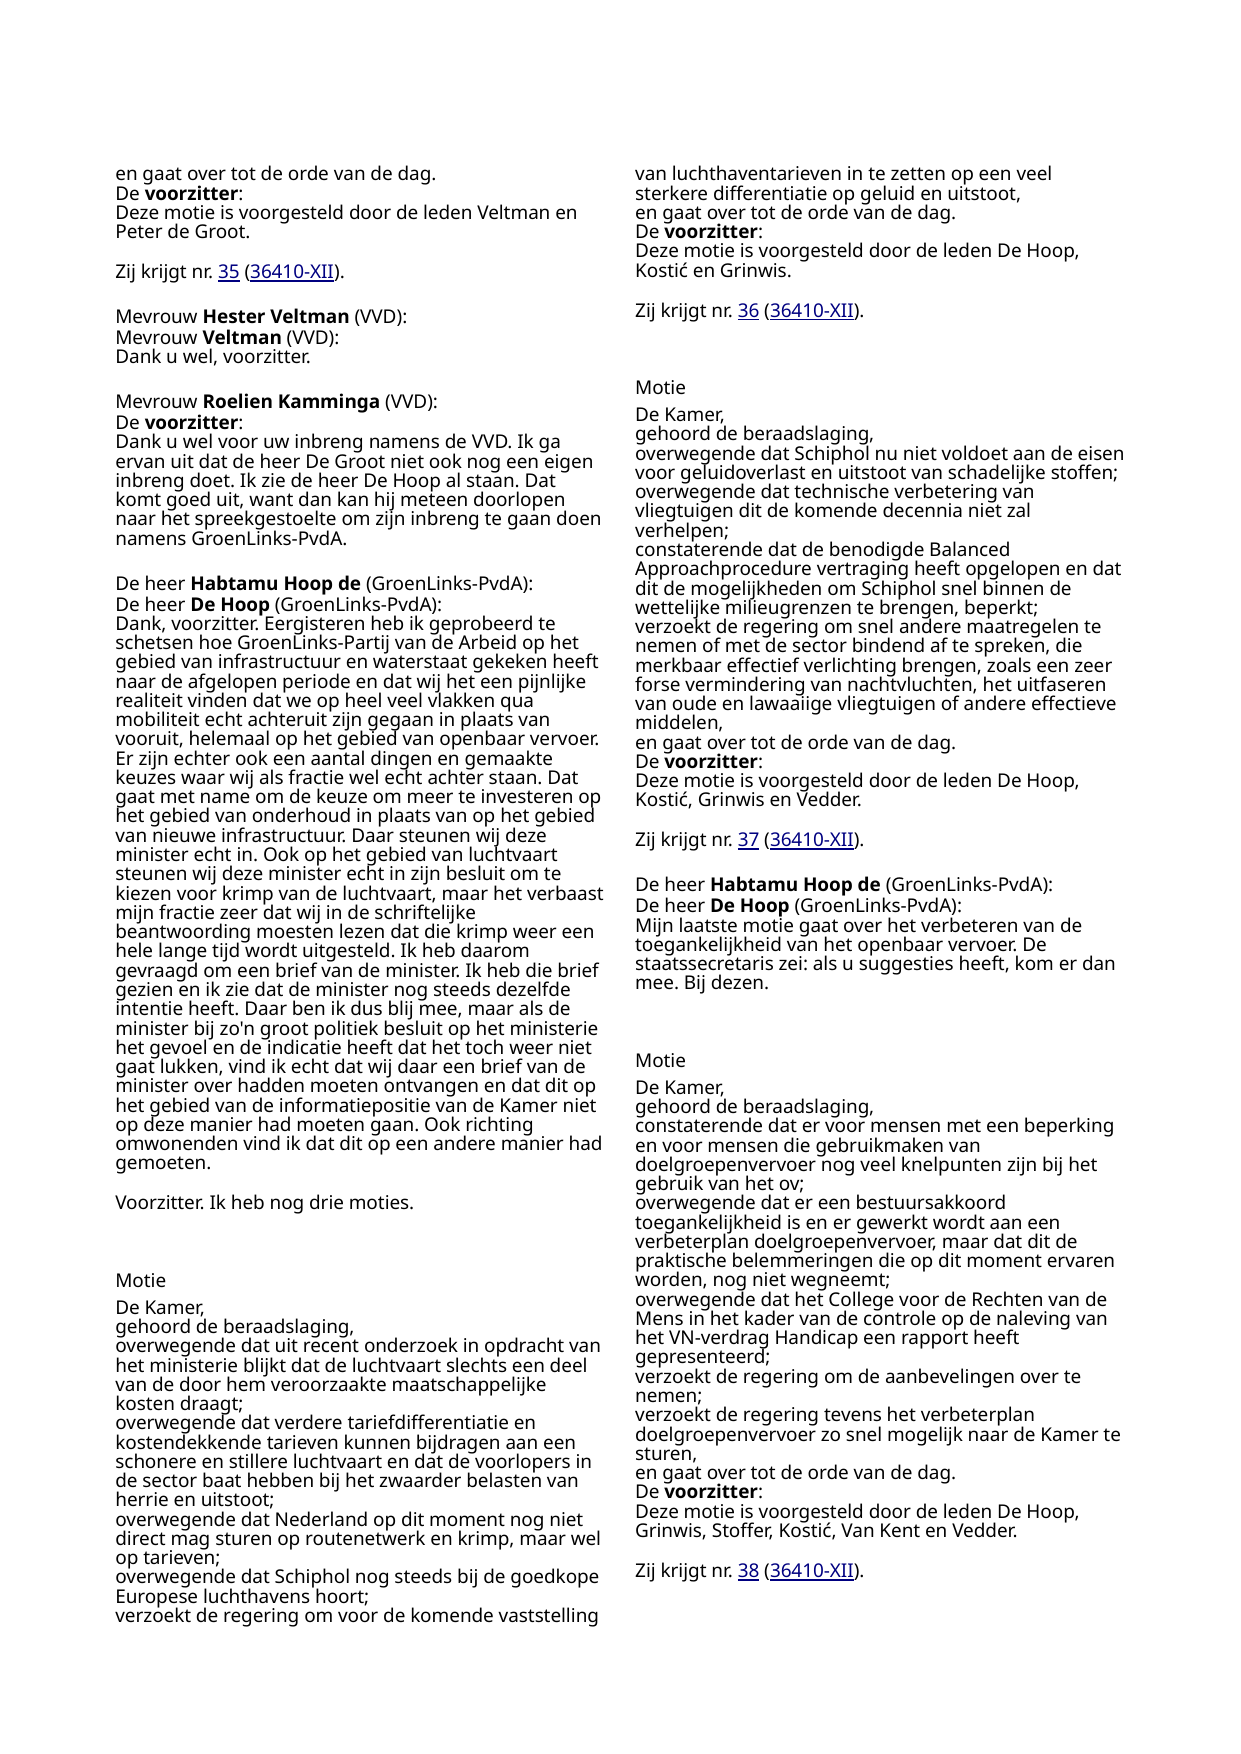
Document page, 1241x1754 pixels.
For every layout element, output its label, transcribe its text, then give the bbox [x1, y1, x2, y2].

text overwegende dat het College voor de Rechten van de Mens in het kader van de controle op de naleving van het VN-verdrag Handicap een rapport heeft gepresenteerd; [635, 1291, 1125, 1368]
text overwegende dat technische verbetering van vliegtuigen dit de komende decennia niet zal verhelpen; [635, 483, 1125, 541]
text Dank u wel, voorzitter. [115, 348, 605, 367]
text overwegende dat er een bestuursakkoord toegankelijkheid is en er gewerkt wordt aan een verbeterplan doelgroepenvervoer, maar dat dit de praktische belemmeringen die op dit moment ervaren worden, nog niet wegneemt; [635, 1194, 1125, 1291]
text Mijn laatste motie gaat over het verbeteren van de toegankelijkheid van het openbaar vervoer. De staatssecretaris zei: als u suggesties heeft, kom er dan mee. Bij dezen. [635, 917, 1125, 994]
text De voorzitter: [635, 223, 1125, 242]
text De heer De Hoop (GroenLinks-PvdA): [635, 897, 1125, 917]
text overwegende dat Schiphol nu niet voldoet aan de eisen voor geluidoverlast en uitstoot van schadelijke stoffen; [635, 444, 1125, 483]
text gehoord de beraadslaging, [635, 1098, 1125, 1117]
text en gaat over tot de orde van de dag. [635, 204, 1125, 223]
text Deze motie is voorgesteld door de leden Veltman en Peter de Groot. [115, 204, 605, 242]
text De voorzitter: [115, 184, 605, 204]
text verzoekt de regering om voor de komende vaststelling [115, 1607, 605, 1626]
text Motie [115, 1267, 605, 1293]
text constaterende dat de benodigde Balanced Approachprocedure vertraging heeft opgelopen en dat dit de mogelijkheden om Schiphol snel binnen de wettelijke milieugrenzen te brengen, beperkt; [635, 541, 1125, 618]
text gehoord de beraadslaging, [115, 1318, 605, 1337]
text Zij krijgt nr. 38 (36410-XII). [635, 1562, 1125, 1581]
text De heer De Hoop (GroenLinks-PvdA): [115, 596, 605, 615]
text verzoekt de regering om snel andere maatregelen te nemen of met de sector bindend af te spreken, die merkbaar effectief verlichting brengen, zoals een zeer forse vermindering van nachtvluchten, het uitfaseren van oude en lawaaiige vliegtuigen of andere effectieve middelen, [635, 618, 1125, 734]
text De Kamer, [635, 1079, 1125, 1098]
text De voorzitter: [115, 414, 605, 433]
text Zij krijgt nr. 37 (36410-XII). [635, 831, 1125, 851]
text overwegende dat uit recent onderzoek in opdracht van het ministerie blijkt dat de luchtvaart slechts een deel van de door hem veroorzaakte maatschappelijke kosten draagt; [115, 1337, 605, 1414]
text Voorzitter. Ik heb nog drie moties. [115, 1194, 605, 1214]
text De Kamer, [115, 1299, 605, 1318]
text en gaat over tot de orde van de dag. [115, 165, 605, 184]
text Zij krijgt nr. 36 (36410-XII). [635, 302, 1125, 321]
text constaterende dat er voor mensen met een beperking en voor mensen die gebruikmaken van doelgroepenvervoer nog veel knelpunten zijn bij het gebruik van het ov; [635, 1117, 1125, 1194]
text Dank u wel voor uw inbreng namens de VVD. Ik ga ervan uit dat de heer De Groot niet ook nog een eigen inbreng doet. Ik zie de heer De Hoop al staan. Dat komt goed uit, want dan kan hij meteen doorlopen naar het spreekgestoelte om zijn inbreng te gaan doen namens GroenLinks-PvdA. [115, 433, 605, 549]
text De heer Habtamu Hoop de (GroenLinks-PvdA): [635, 872, 1125, 897]
text gehoord de beraadslaging, [635, 425, 1125, 444]
text De voorzitter: [635, 1483, 1125, 1503]
text en gaat over tot de orde van de dag. [635, 734, 1125, 753]
text Mevrouw Hester Veltman (VVD): [115, 303, 605, 329]
text verzoekt de regering om de aanbevelingen over te nemen; [635, 1368, 1125, 1406]
text Motie [635, 1047, 1125, 1073]
text overwegende dat Nederland op dit moment nog niet direct mag sturen op routenetwerk en krimp, maar wel op tarieven; [115, 1511, 605, 1568]
text De Kamer, [635, 406, 1125, 425]
text Deze motie is voorgesteld door de leden De Hoop, Grinwis, Stoffer, Kostić, Van Kent en Vedder. [635, 1503, 1125, 1541]
text De heer Habtamu Hoop de (GroenLinks-PvdA): [115, 570, 605, 596]
text Zij krijgt nr. 35 (36410-XII). [115, 263, 605, 282]
text van luchthaventarieven in te zetten op een veel sterkere differentiatie op geluid en uitstoot, [635, 165, 1125, 204]
text Mevrouw Roelien Kamminga (VVD): [115, 388, 605, 414]
text Dank, voorzitter. Eergisteren heb ik geprobeerd te schetsen hoe GroenLinks-Partij van de Arbeid op het gebied van infrastructuur en waterstaat gekeken heeft naar de afgelopen periode en dat wij het een pijnlijke realiteit vinden dat we op heel veel vlakken qua mobiliteit echt achteruit zijn gegaan in plaats van vooruit, helemaal op het gebied van openbaar vervoer. Er zijn echter ook een aantal dingen en gemaakte keuzes waar wij als fractie wel echt achter staan. Dat gaat met name om de keuze om meer te investeren op het gebied van onderhoud in plaats van op het gebied van nieuwe infrastructuur. Daar steunen wij deze minister echt in. Ook op het gebied van luchtvaart steunen wij deze minister echt in zijn besluit om te kiezen voor krimp van de luchtvaart, maar het verbaast mijn fractie zeer dat wij in de schriftelijke beantwoording moesten lezen dat die krimp weer een hele lange tijd wordt uitgesteld. Ik heb daarom gevraagd om een brief van de minister. Ik heb die brief gezien en ik zie dat de minister nog steeds dezelfde intentie heeft. Daar ben ik dus blij mee, maar als de minister bij zo'n groot politiek besluit op het ministerie het gevoel en de indicatie heeft dat het toch weer niet gaat lukken, vind ik echt dat wij daar een brief van de minister over hadden moeten ontvangen en dat dit op het gebied van de informatiepositie van de Kamer niet op deze manier had moeten gaan. Ook richting omwonenden vind ik dat dit op een andere manier had gemoeten. [115, 615, 605, 1174]
text Deze motie is voorgesteld door de leden De Hoop, Kostić en Grinwis. [635, 242, 1125, 281]
text Motie [635, 374, 1125, 400]
text en gaat over tot de orde van de dag. [635, 1464, 1125, 1483]
text overwegende dat verdere tariefdifferentiatie en kostendekkende tarieven kunnen bijdragen aan een schonere en stillere luchtvaart en dat de voorlopers in de sector baat hebben bij het zwaarder belasten van herrie en uitstoot; [115, 1414, 605, 1511]
text Mevrouw Veltman (VVD): [115, 329, 605, 348]
text Deze motie is voorgesteld door de leden De Hoop, Kostić, Grinwis en Vedder. [635, 772, 1125, 811]
text overwegende dat Schiphol nog steeds bij de goedkope Europese luchthavens hoort; [115, 1568, 605, 1607]
text verzoekt de regering tevens het verbeterplan doelgroepenvervoer zo snel mogelijk naar de Kamer te sturen, [635, 1406, 1125, 1464]
text De voorzitter: [635, 753, 1125, 772]
